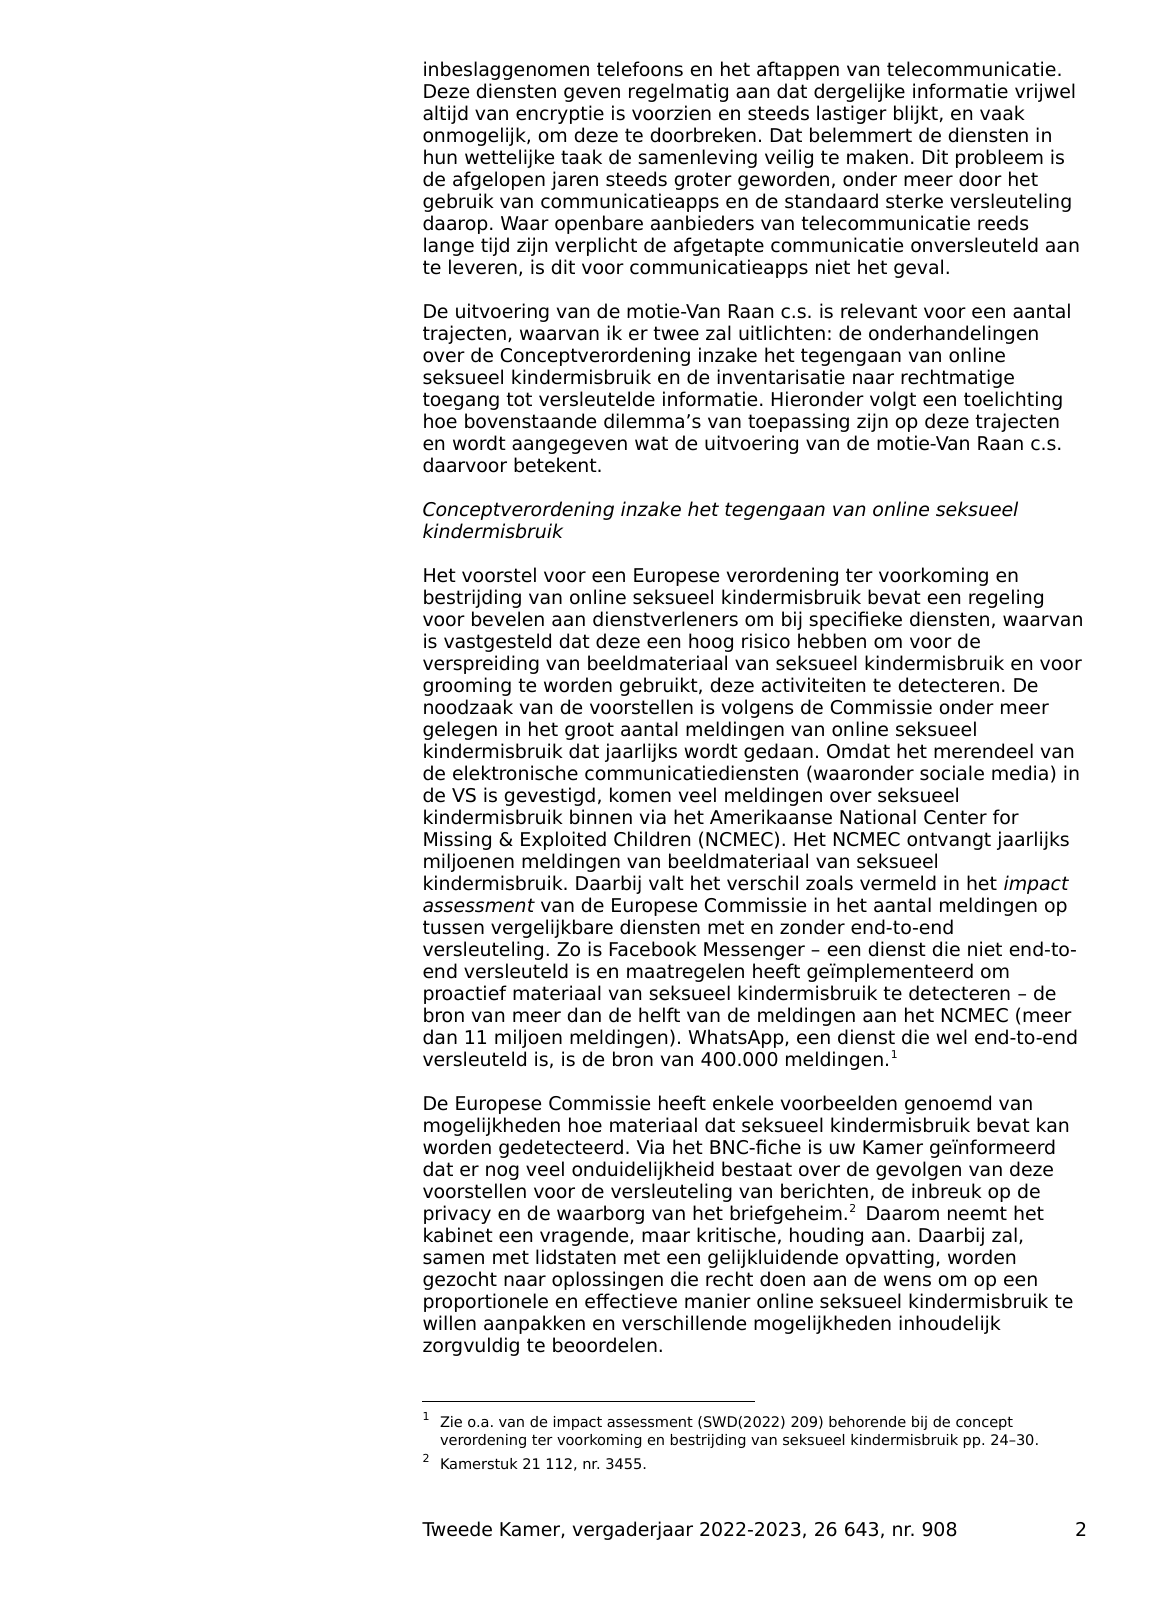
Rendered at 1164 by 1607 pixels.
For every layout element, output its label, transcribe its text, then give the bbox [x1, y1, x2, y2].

text inbeslaggenomen telefoons en het aftappen van telecommunicatie. Deze diensten geven regelmatig aan dat dergelijke informatie vrijwel altijd van encryptie is voorzien en steeds lastiger blijkt, en vaak onmogelijk, om deze te doorbreken. Dat belemmert de diensten in hun wettelijke taak de samenleving veilig te maken. Dit probleem is de afgelopen jaren steeds groter geworden, onder meer door het gebruik van communicatieapps en de standaard sterke versleuteling daarop. Waar openbare aanbieders van telecommunicatie reeds lange tijd zijn verplicht de afgetapte communicatie onversleuteld aan te leveren, is dit voor communicatieapps niet het geval. [422, 59, 1087, 279]
text De uitvoering van de motie-Van Raan c.s. is relevant voor een aantal trajecten, waarvan ik er twee zal uitlichten: de onderhandelingen over de Conceptverordening inzake het tegengaan van online seksueel kindermisbruik en de inventarisatie naar rechtmatige toegang tot versleutelde informatie. Hieronder volgt een toelichting hoe bovenstaande dilemma’s van toepassing zijn op deze trajecten en wordt aangegeven wat de uitvoering van de motie-Van Raan c.s. daarvoor betekent. [422, 301, 1087, 477]
text Het voorstel voor een Europese verordening ter voorkoming en bestrijding van online seksueel kindermisbruik bevat een regeling voor bevelen aan dienstverleners om bij specifieke diensten, waarvan is vastgesteld dat deze een hoog risico hebben om voor de verspreiding van beeldmateriaal van seksueel kindermisbruik en voor grooming te worden gebruikt, deze activiteiten te detecteren. De noodzaak van de voorstellen is volgens de Commissie onder meer gelegen in het groot aantal meldingen van online seksueel kindermisbruik dat jaarlijks wordt gedaan. Omdat het merendeel van de elektronische communicatiediensten (waaronder sociale media) in de VS is gevestigd, komen veel meldingen over seksueel kindermisbruik binnen via het Amerikaanse National Center for Missing & Exploited Children (NCMEC). Het NCMEC ontvangt jaarlijks miljoenen meldingen van beeldmateriaal van seksueel kindermisbruik. Daarbij valt het verschil zoals vermeld in het impact assessment van de Europese Commissie in het aantal meldingen op tussen vergelijkbare diensten met en zonder end-to-end versleuteling. Zo is Facebook Messenger – een dienst die niet end-to-end versleuteld is en maatregelen heeft geïmplementeerd om proactief materiaal van seksueel kindermisbruik te detecteren – de bron van meer dan de helft van de meldingen aan het NCMEC (meer dan 11 miljoen meldingen). WhatsApp, een dienst die wel end-to-end versleuteld is, is de bron van 400.000 meldingen. [422, 565, 1087, 1071]
text Kamerstuk 21 112, nr. 3455. [422, 1452, 1087, 1474]
text De Europese Commissie heeft enkele voorbeelden genoemd van mogelijkheden hoe materiaal dat seksueel kindermisbruik bevat kan worden gedetecteerd. Via het BNC-fiche is uw Kamer geïnformeerd dat er nog veel onduidelijkheid bestaat over de gevolgen van deze voorstellen voor de versleuteling van berichten, de inbreuk op de privacy en de waarborg van het briefgeheim. Daarom neemt het kabinet een vragende, maar kritische, houding aan. Daarbij zal, samen met lidstaten met een gelijkluidende opvatting, worden gezocht naar oplossingen die recht doen aan de wens om op een proportionele en effectieve manier online seksueel kindermisbruik te willen aanpakken en verschillende mogelijkheden inhoudelijk zorgvuldig te beoordelen. [422, 1093, 1087, 1357]
subtitle Conceptverordening inzake het tegengaan van online seksueel kindermisbruik [422, 499, 1087, 543]
text Zie o.a. van de impact assessment (SWD(2022) 209) behorende bij de concept verordening ter voorkoming en bestrijding van seksueel kindermisbruik pp. 24–30. [422, 1410, 1087, 1449]
